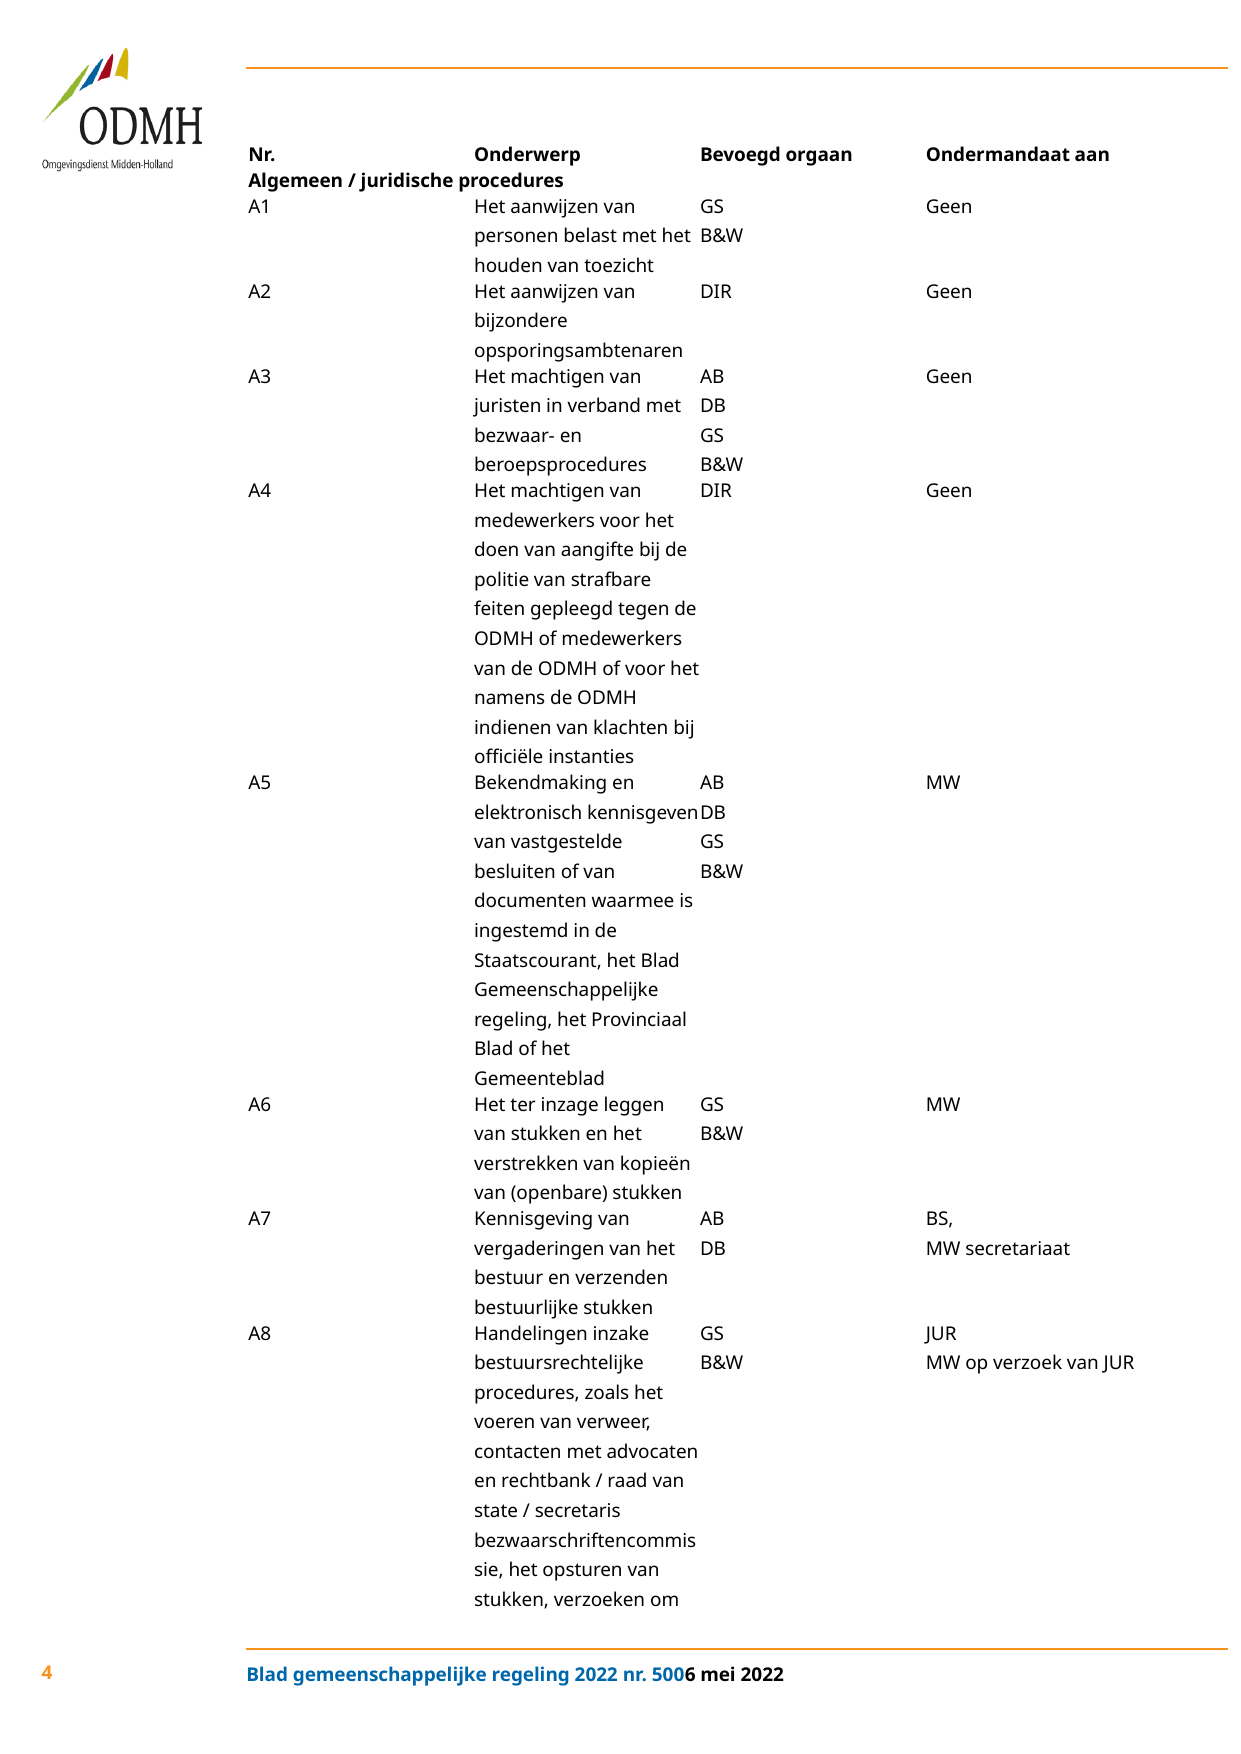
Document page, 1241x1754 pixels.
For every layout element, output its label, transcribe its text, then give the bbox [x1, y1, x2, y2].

table_cell AB DB [700, 1205, 926, 1320]
table_cell A5 [248, 769, 474, 1091]
table_header Ondermandaat aan [926, 142, 1152, 167]
table_cell AB DB GS B&W [700, 363, 926, 477]
table_cell MW [926, 769, 1152, 1091]
table_cell Bekendmaking en elektronisch kennisgeven van vastgestelde besluiten of van documenten waarmee is ingestemd in de Staatscourant, het Blad Gemeenschappelijke regeling, het Provinciaal Blad of het Gemeenteblad [474, 769, 700, 1091]
table_cell GS B&W [700, 1091, 926, 1205]
table_cell DIR [700, 278, 926, 363]
table_cell Het ter inzage leggen van stukken en het verstrekken van kopieën van (openbare) stukken [474, 1091, 700, 1205]
table_cell A2 [248, 278, 474, 363]
table_cell A3 [248, 363, 474, 477]
table_cell Geen [926, 477, 1152, 769]
table_cell A7 [248, 1205, 474, 1320]
table_cell Het machtigen van juristen in verband met bezwaar- en beroepsprocedures [474, 363, 700, 477]
table_cell DIR [700, 477, 926, 769]
table_cell Geen [926, 193, 1152, 278]
table_cell A4 [248, 477, 474, 769]
picture [41, 47, 231, 172]
table_cell BS, MW secretariaat [926, 1205, 1152, 1320]
table_cell A6 [248, 1091, 474, 1205]
table_cell A8 [248, 1320, 474, 1612]
table_cell Handelingen inzake bestuursrechtelijke procedures, zoals het voeren van verweer, contacten met advocaten en rechtbank / raad van state / secretaris bezwaarschriftencommissie, het opsturen van stukken, verzoeken om [474, 1320, 700, 1612]
table_cell Het aanwijzen van personen belast met het houden van toezicht [474, 193, 700, 278]
table_cell Geen [926, 363, 1152, 477]
table_header Bevoegd orgaan [700, 142, 926, 167]
table_cell AB DB GS B&W [700, 769, 926, 1091]
table_cell Het aanwijzen van bijzondere opsporingsambtenaren [474, 278, 700, 363]
table_cell Geen [926, 278, 1152, 363]
table_cell Algemeen / juridische procedures [248, 167, 1152, 193]
table_cell Kennisgeving van vergaderingen van het bestuur en verzenden bestuurlijke stukken [474, 1205, 700, 1320]
table_cell GS B&W [700, 193, 926, 278]
table_header Nr. [248, 142, 474, 167]
table_header Onderwerp [474, 142, 700, 167]
table_cell Het machtigen van medewerkers voor het doen van aangifte bij de politie van strafbare feiten gepleegd tegen de ODMH of medewerkers van de ODMH of voor het namens de ODMH indienen van klachten bij officiële instanties [474, 477, 700, 769]
table_cell A1 [248, 193, 474, 278]
table_cell MW [926, 1091, 1152, 1205]
table_cell GS B&W [700, 1320, 926, 1612]
table_cell JUR MW op verzoek van JUR [926, 1320, 1152, 1612]
